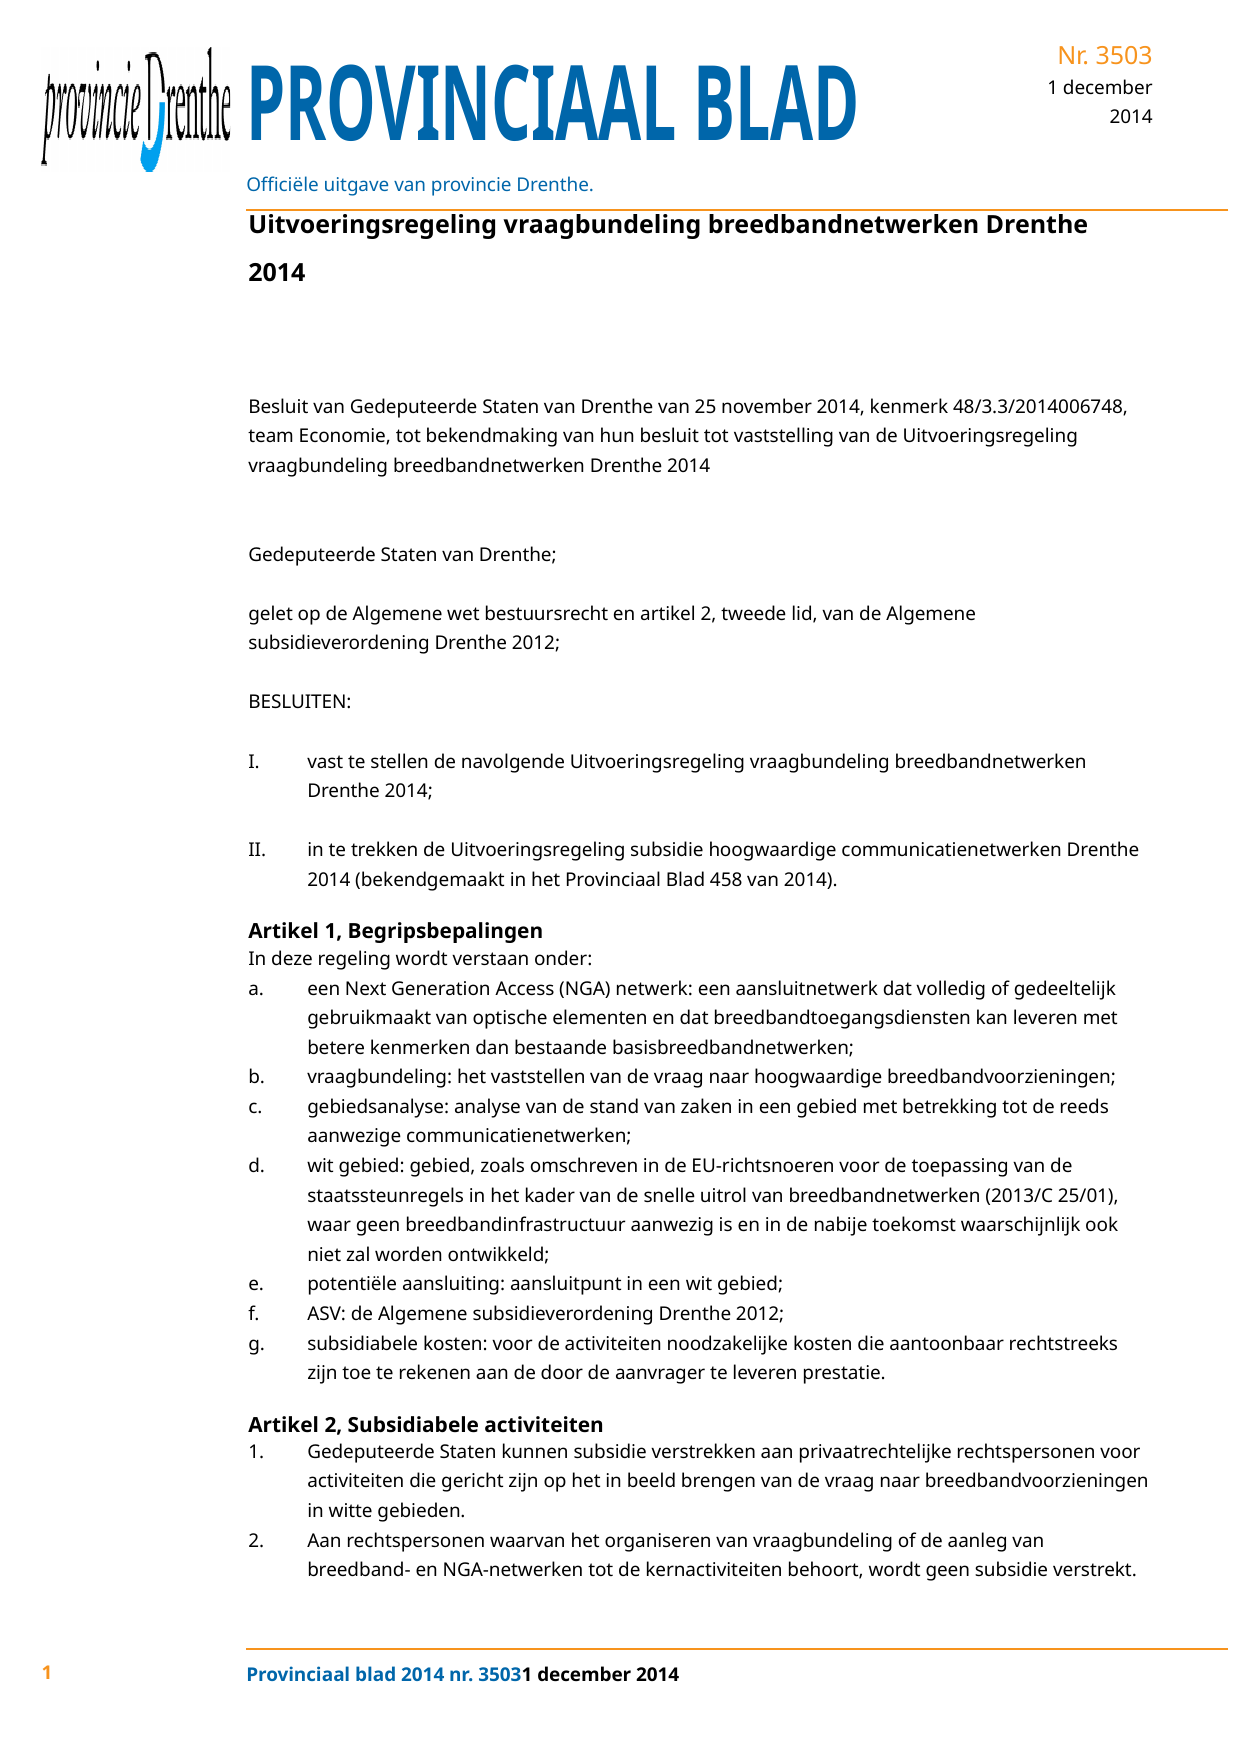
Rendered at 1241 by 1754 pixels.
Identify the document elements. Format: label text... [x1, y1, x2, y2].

list ASV: de Algemene subsidieverordening Drenthe 2012; [248, 1300, 1152, 1326]
list een Next Generation Access (NGA) netwerk: een aansluitnetwerk dat volledig of gedeeltelijk gebruikmaakt van optische elementen en dat breedbandtoegangsdiensten kan leveren met betere kenmerken dan bestaande basisbreedbandnetwerken; [248, 975, 1152, 1059]
list vast te stellen de navolgende Uitvoeringsregeling vraagbundeling breedbandnetwerken Drenthe 2014; [248, 748, 1152, 803]
picture [41, 47, 231, 172]
list potentiële aansluiting: aansluitpunt in een wit gebied; [248, 1271, 1152, 1296]
list vraagbundeling: het vaststellen van de vraag naar hoogwaardige breedbandvoorzieningen; [248, 1063, 1152, 1089]
text gelet op de Algemene wet bestuursrecht en artikel 2, tweede lid, van de Algemene subsidieverordening Drenthe 2012; [248, 600, 1152, 655]
list subsidiabele kosten: voor de activiteiten noodzakelijke kosten die aantoonbaar rechtstreeks zijn toe te rekenen aan de door de aanvrager te leveren prestatie. [248, 1330, 1152, 1385]
list Aan rechtspersonen waarvan het organiseren van vraagbundeling of de aanleg van breedband- en NGA-netwerken tot de kernactiviteiten behoort, wordt geen subsidie verstrekt. [248, 1527, 1152, 1582]
text Uitvoeringsregeling vraagbundeling breedbandnetwerken Drenthe 2014 [248, 211, 1152, 288]
text Artikel 1, Begripsbepalingen [248, 917, 1152, 945]
text BESLUITEN: [248, 689, 1152, 714]
text Besluit van Gedeputeerde Staten van Drenthe van 25 november 2014, kenmerk 48/3.3/2014006748, team Economie, tot bekendmaking van hun besluit tot vaststelling van de Uitvoeringsregeling vraagbundeling breedbandnetwerken Drenthe 2014 [248, 393, 1152, 478]
text Gedeputeerde Staten van Drenthe; [248, 541, 1152, 567]
list wit gebied: gebied, zoals omschreven in de EU-richtsnoeren voor de toepassing van de staatssteunregels in het kader van de snelle uitrol van breedbandnetwerken (2013/C 25/01), waar geen breedbandinfrastructuur aanwezig is en in de nabije toekomst waarschijnlijk ook niet zal worden ontwikkeld; [248, 1152, 1152, 1267]
text In deze regeling wordt verstaan onder: [248, 945, 1152, 971]
list Gedeputeerde Staten kunnen subsidie verstrekken aan privaatrechtelijke rechtspersonen voor activiteiten die gericht zijn op het in beeld brengen van de vraag naar breedbandvoorzieningen in witte gebieden. [248, 1438, 1152, 1523]
list in te trekken de Uitvoeringsregeling subsidie hoogwaardige communicatienetwerken Drenthe 2014 (bekendgemaakt in het Provinciaal Blad 458 van 2014). [248, 837, 1152, 892]
text Artikel 2, Subsidiabele activiteiten [248, 1410, 1152, 1438]
list gebiedsanalyse: analyse van de stand van zaken in een gebied met betrekking tot de reeds aanwezige communicatienetwerken; [248, 1093, 1152, 1148]
